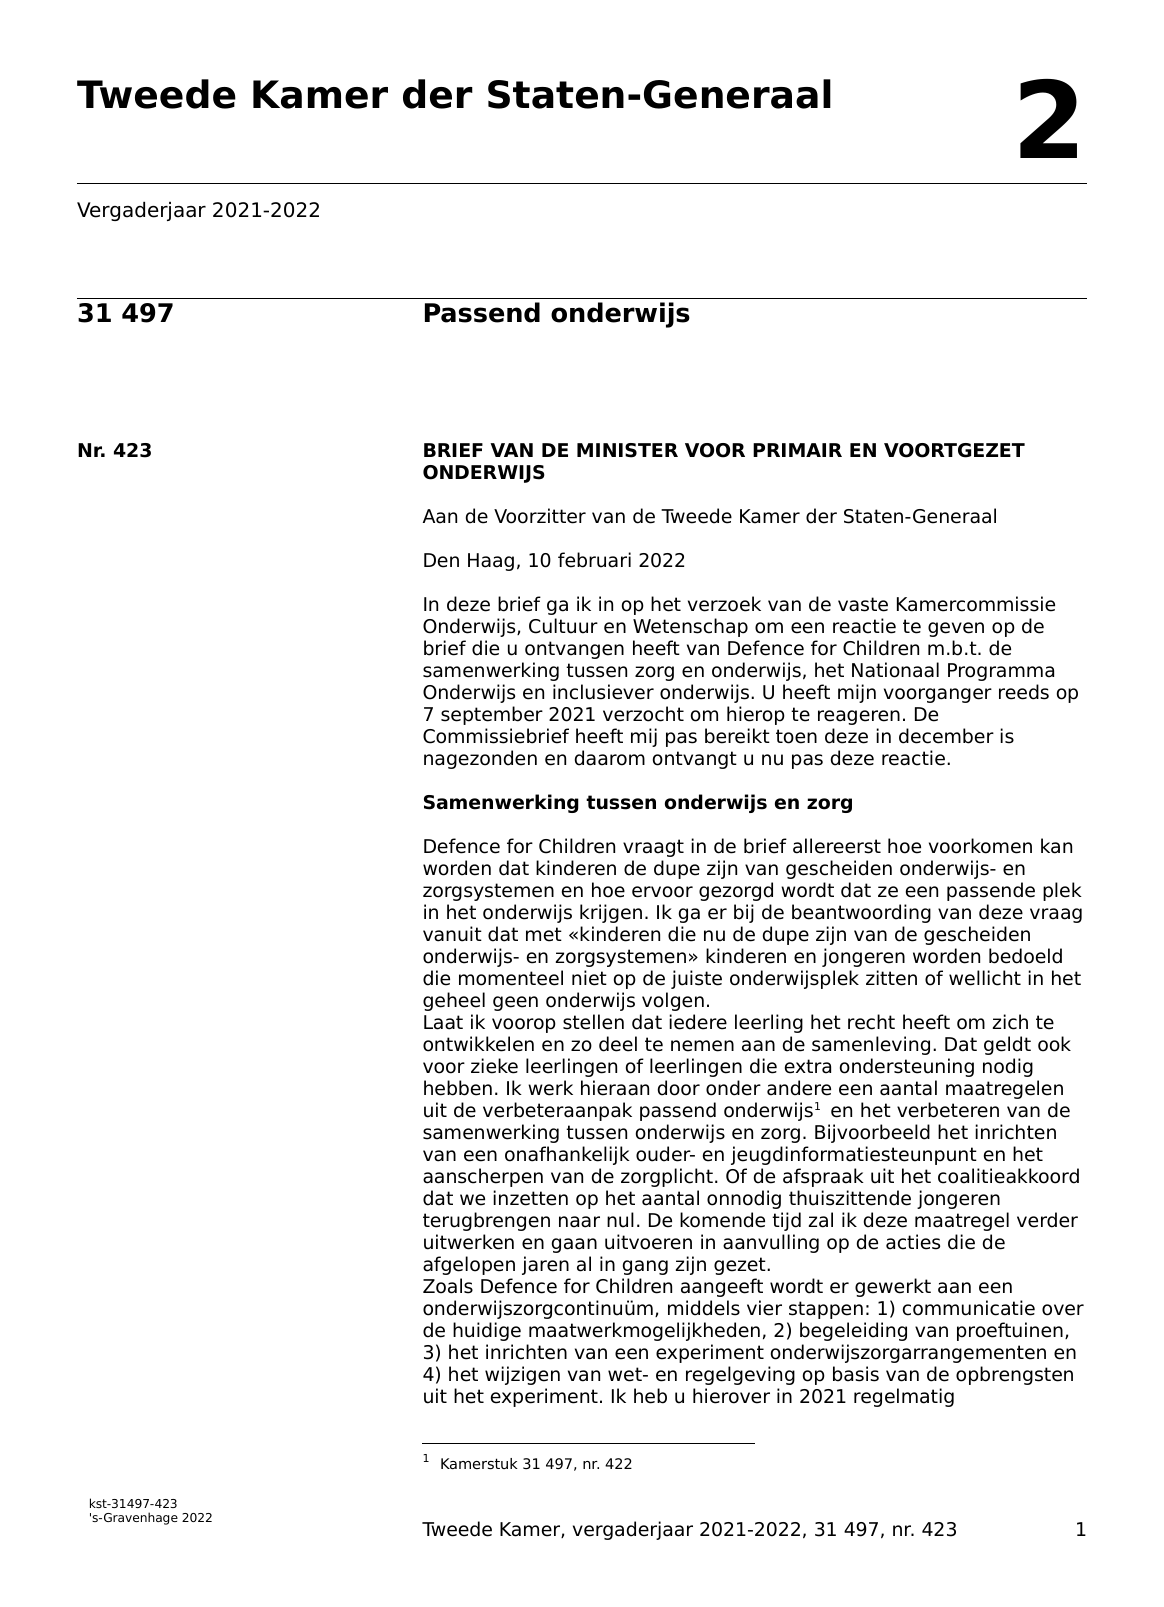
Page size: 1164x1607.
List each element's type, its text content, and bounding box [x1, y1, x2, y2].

text Aan de Voorzitter van de Tweede Kamer der Staten-Generaal [422, 506, 1087, 528]
text Laat ik voorop stellen dat iedere leerling het recht heeft om zich te ontwikkelen en zo deel te nemen aan de samenleving. Dat geldt ook voor zieke leerlingen of leerlingen die extra ondersteuning nodig hebben. Ik werk hieraan door onder andere een aantal maatregelen uit de verbeteraanpak passend onderwijs en het verbeteren van de samenwerking tussen onderwijs en zorg. Bijvoorbeeld het inrichten van een onafhankelijk ouder- en jeugdinformatiesteunpunt en het aanscherpen van de zorgplicht. Of de afspraak uit het coalitieakkoord dat we inzetten op het aantal onnodig thuiszittende jongeren terugbrengen naar nul. De komende tijd zal ik deze maatregel verder uitwerken en gaan uitvoeren in aanvulling op de acties die de afgelopen jaren al in gang zijn gezet. [422, 1012, 1087, 1276]
subtitle Nr. 423 BRIEF VAN DE MINISTER VOOR PRIMAIR EN VOORTGEZET ONDERWIJS [77, 440, 1087, 484]
subtitle 31 497 Passend onderwijs [77, 299, 1087, 329]
text 's-Gravenhage 2022 [88, 1511, 323, 1525]
text Defence for Children vraagt in de brief allereerst hoe voorkomen kan worden dat kinderen de dupe zijn van gescheiden onderwijs- en zorgsystemen en hoe ervoor gezorgd wordt dat ze een passende plek in het onderwijs krijgen. Ik ga er bij de beantwoording van deze vraag vanuit dat met «kinderen die nu de dupe zijn van de gescheiden onderwijs- en zorgsystemen» kinderen en jongeren worden bedoeld die momenteel niet op de juiste onderwijsplek zitten of wellicht in het geheel geen onderwijs volgen. [422, 836, 1087, 1012]
table_header 2 [886, 59, 1087, 183]
table_cell Vergaderjaar 2021-2022 [77, 184, 1087, 298]
subtitle Samenwerking tussen onderwijs en zorg [422, 792, 1087, 814]
text Den Haag, 10 februari 2022 [422, 550, 1087, 572]
text Kamerstuk 31 497, nr. 422 [422, 1452, 1087, 1474]
table_header Tweede Kamer der Staten-Generaal [77, 59, 886, 183]
text kst-31497-423 [88, 1497, 323, 1511]
text Zoals Defence for Children aangeeft wordt er gewerkt aan een onderwijszorgcontinuüm, middels vier stappen: 1) communicatie over de huidige maatwerkmogelijkheden, 2) begeleiding van proeftuinen, 3) het inrichten van een experiment onderwijszorgarrangementen en 4) het wijzigen van wet- en regelgeving op basis van de opbrengsten uit het experiment. Ik heb u hierover in 2021 regelmatig [422, 1276, 1087, 1408]
text In deze brief ga ik in op het verzoek van de vaste Kamercommissie Onderwijs, Cultuur en Wetenschap om een reactie te geven op de brief die u ontvangen heeft van Defence for Children m.b.t. de samenwerking tussen zorg en onderwijs, het Nationaal Programma Onderwijs en inclusiever onderwijs. U heeft mijn voorganger reeds op 7 september 2021 verzocht om hierop te reageren. De Commissiebrief heeft mij pas bereikt toen deze in december is nagezonden en daarom ontvangt u nu pas deze reactie. [422, 594, 1087, 770]
